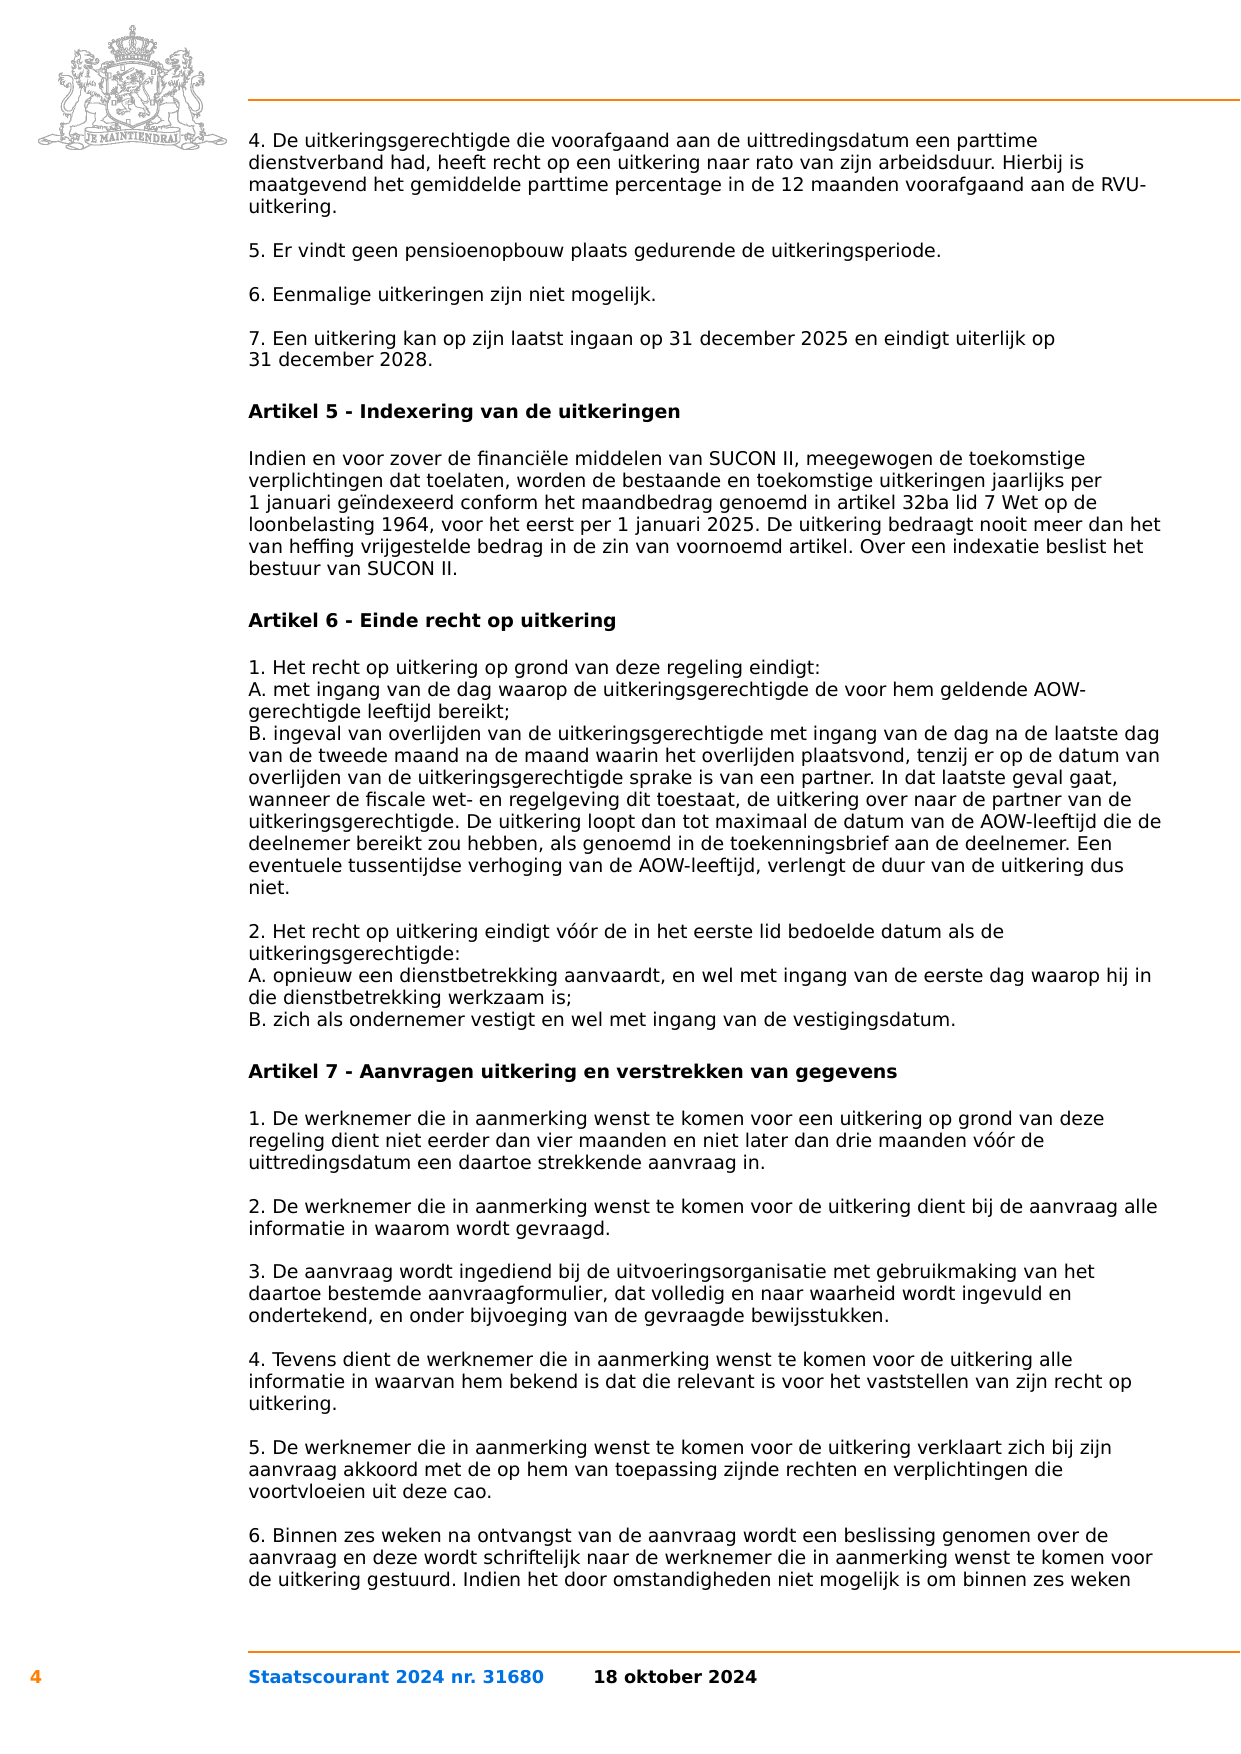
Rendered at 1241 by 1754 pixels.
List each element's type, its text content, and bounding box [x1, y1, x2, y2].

text 6. Eenmalige uitkeringen zijn niet mogelijk. [248, 283, 1163, 306]
text 5. De werknemer die in aanmerking wenst te komen voor de uitkering verklaart zich bij zijn aanvraag akkoord met de op hem van toepassing zijnde rechten en verplichtingen die voortvloeien uit deze cao. [248, 1437, 1163, 1503]
text 4. Tevens dient de werknemer die in aanmerking wenst te komen voor de uitkering alle informatie in waarvan hem bekend is dat die relevant is voor het vaststellen van zijn recht op uitkering. [248, 1349, 1163, 1415]
text Indien en voor zover de financiële middelen van SUCON II, meegewogen de toekomstige verplichtingen dat toelaten, worden de bestaande en toekomstige uitkeringen jaarlijks per 1 januari geïndexeerd conform het maandbedrag genoemd in artikel 32ba lid 7 Wet op de loonbelasting 1964, voor het eerst per 1 januari 2025. De uitkering bedraagt nooit meer dan het van heffing vrijgestelde bedrag in de zin van voornoemd artikel. Over een indexatie beslist het bestuur van SUCON II. [248, 448, 1163, 580]
text A. opnieuw een dienstbetrekking aanvaardt, en wel met ingang van de eerste dag waarop hij in die dienstbetrekking werkzaam is; [248, 965, 1163, 1009]
subtitle Artikel 5 - Indexering van de uitkeringen [248, 401, 1163, 423]
picture [38, 25, 227, 150]
text 2. De werknemer die in aanmerking wenst te komen voor de uitkering dient bij de aanvraag alle informatie in waarom wordt gevraagd. [248, 1196, 1163, 1239]
text A. met ingang van de dag waarop de uitkeringsgerechtigde de voor hem geldende AOW-gerechtigde leeftijd bereikt; [248, 679, 1163, 723]
subtitle Artikel 6 - Einde recht op uitkering [248, 610, 1163, 632]
text B. zich als ondernemer vestigt en wel met ingang van de vestigingsdatum. [248, 1009, 1163, 1031]
text 5. Er vindt geen pensioenopbouw plaats gedurende de uitkeringsperiode. [248, 240, 1163, 262]
subtitle Artikel 7 - Aanvragen uitkering en verstrekken van gegevens [248, 1061, 1163, 1083]
text 6. Binnen zes weken na ontvangst van de aanvraag wordt een beslissing genomen over de aanvraag en deze wordt schriftelijk naar de werknemer die in aanmerking wenst te komen voor de uitkering gestuurd. Indien het door omstandigheden niet mogelijk is om binnen zes weken [248, 1525, 1163, 1591]
text B. ingeval van overlijden van de uitkeringsgerechtigde met ingang van de dag na de laatste dag van de tweede maand na de maand waarin het overlijden plaatsvond, tenzij er op de datum van overlijden van de uitkeringsgerechtigde sprake is van een partner. In dat laatste geval gaat, wanneer de fiscale wet- en regelgeving dit toestaat, de uitkering over naar de partner van de uitkeringsgerechtigde. De uitkering loopt dan tot maximaal de datum van de AOW-leeftijd die de deelnemer bereikt zou hebben, als genoemd in de toekenningsbrief aan de deelnemer. Een eventuele tussentijdse verhoging van de AOW-leeftijd, verlengt de duur van de uitkering dus niet. [248, 723, 1163, 899]
text 7. Een uitkering kan op zijn laatst ingaan op 31 december 2025 en eindigt uiterlijk op 31 december 2028. [248, 327, 1163, 371]
text 2. Het recht op uitkering eindigt vóór de in het eerste lid bedoelde datum als de uitkeringsgerechtigde: [248, 921, 1163, 965]
text 4. De uitkeringsgerechtigde die voorafgaand aan de uittredingsdatum een parttime dienstverband had, heeft recht op een uitkering naar rato van zijn arbeidsduur. Hierbij is maatgevend het gemiddelde parttime percentage in de 12 maanden voorafgaand aan de RVU-uitkering. [248, 130, 1163, 218]
text 1. De werknemer die in aanmerking wenst te komen voor een uitkering op grond van deze regeling dient niet eerder dan vier maanden en niet later dan drie maanden vóór de uittredingsdatum een daartoe strekkende aanvraag in. [248, 1108, 1163, 1174]
text 1. Het recht op uitkering op grond van deze regeling eindigt: [248, 657, 1163, 679]
text 3. De aanvraag wordt ingediend bij de uitvoeringsorganisatie met gebruikmaking van het daartoe bestemde aanvraagformulier, dat volledig en naar waarheid wordt ingevuld en ondertekend, en onder bijvoeging van de gevraagde bewijsstukken. [248, 1261, 1163, 1327]
